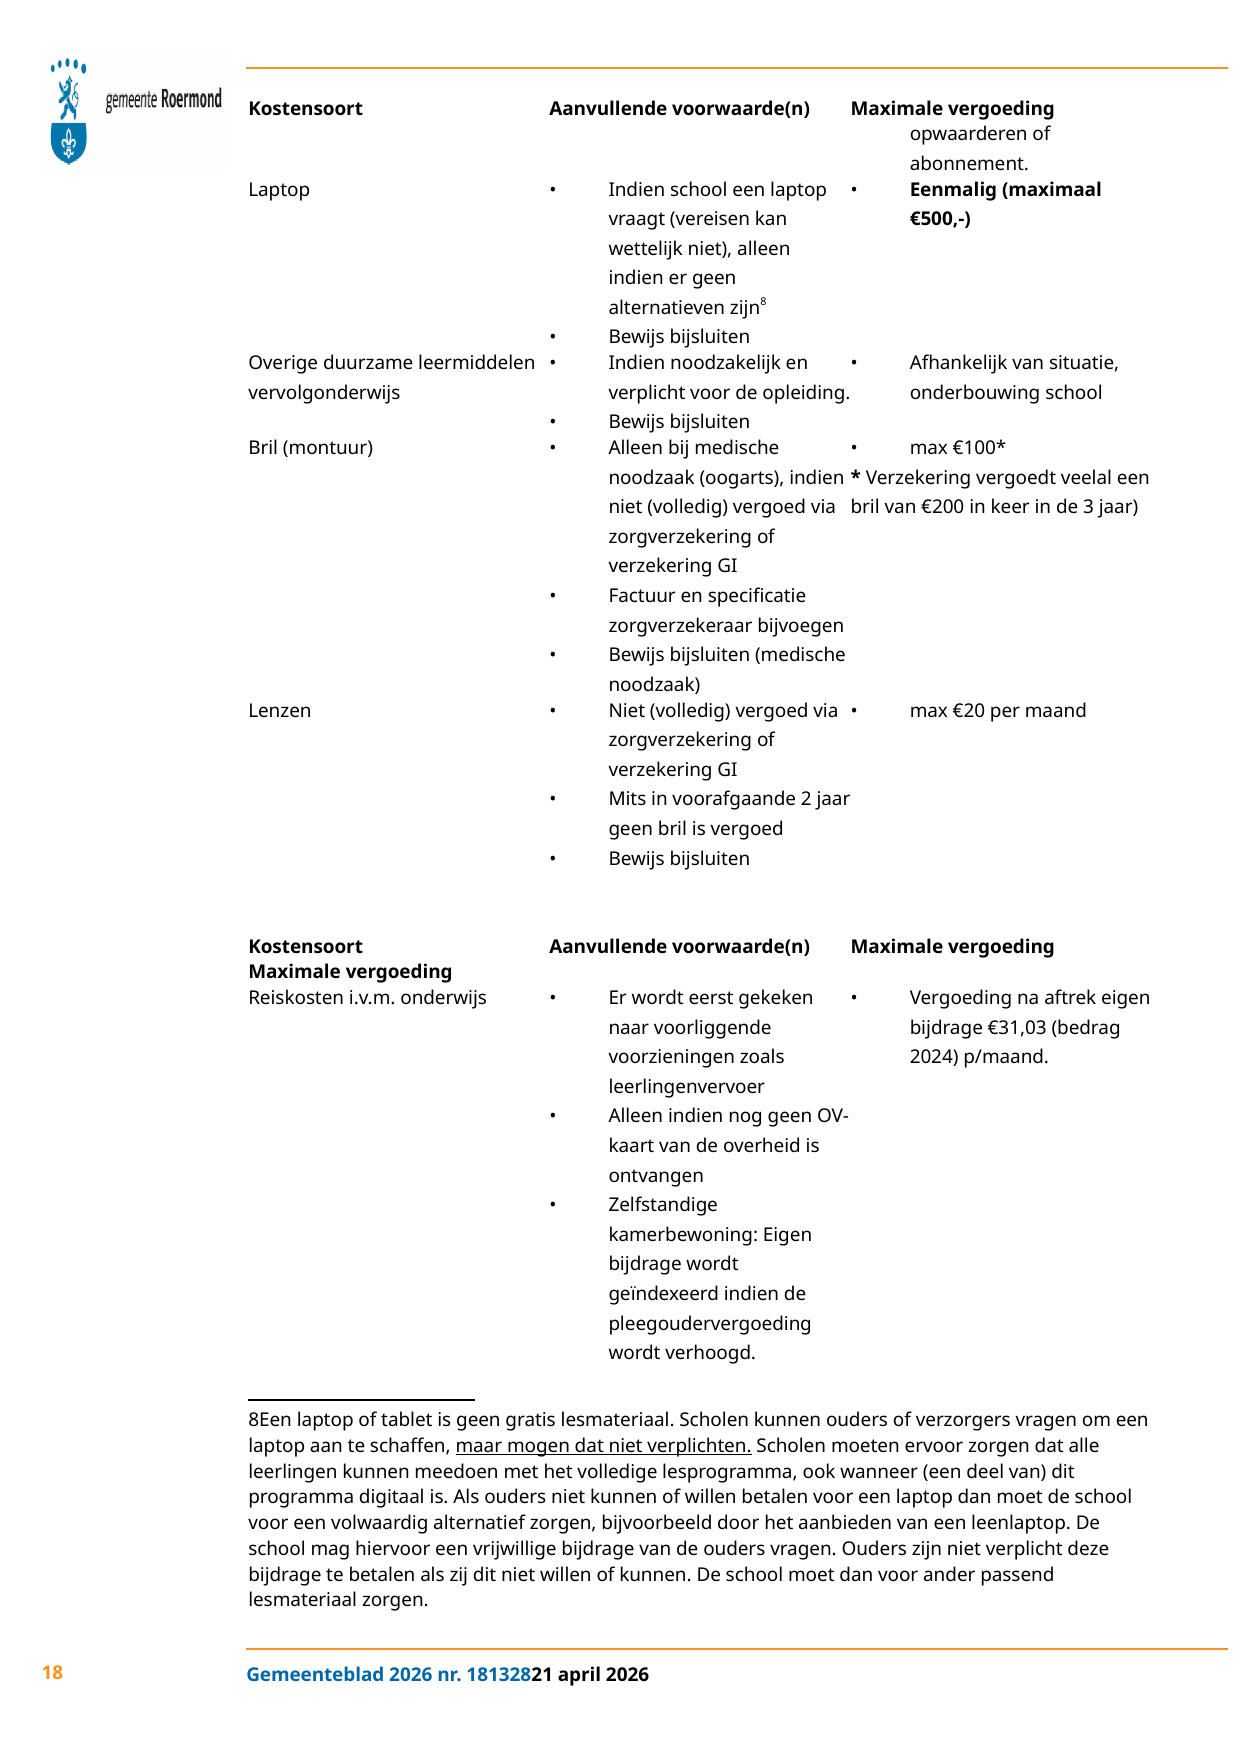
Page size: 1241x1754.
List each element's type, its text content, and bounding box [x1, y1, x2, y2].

table_cell Eenmalig (maximaal €500,-) [850, 176, 1152, 349]
table_cell [248, 121, 549, 176]
table_header Maximale vergoeding [850, 933, 1152, 959]
table_header Aanvullende voorwaarde(n) [549, 95, 850, 121]
table_cell Niet (volledig) vergoed via zorgverzekering of verzekering GI Mits in voorafgaande 2 jaar geen bril is vergoed Bewijs bijsluiten [549, 697, 850, 870]
table_cell opwaarderen of abonnement. [850, 121, 1152, 176]
table_cell Alleen bij medische noodzaak (oogarts), indien niet (volledig) vergoed via zorgverzekering of verzekering GI Factuur en specificatie zorgverzekeraar bijvoegen Bewijs bijsluiten (medische noodzaak) [549, 434, 850, 697]
table_cell Laptop [248, 176, 549, 349]
table_cell max €20 per maand [850, 697, 1152, 870]
table_header Aanvullende voorwaarde(n) [549, 933, 850, 959]
table_cell Indien school een laptop vraagt (vereisen kan wettelijk niet), alleen indien er geen alternatieven zijn Bewijs bijsluiten [549, 176, 850, 349]
table_cell Afhankelijk van situatie, onderbouwing school [850, 350, 1152, 434]
table_cell Indien noodzakelijk en verplicht voor de opleiding. Bewijs bijsluiten [549, 350, 850, 434]
table_cell Reiskosten i.v.m. onderwijs [248, 984, 549, 1365]
table_cell Er wordt eerst gekeken naar voorliggende voorzieningen zoals leerlingenvervoer Alleen indien nog geen OV-kaart van de overheid is ontvangen Zelfstandige kamerbewoning: Eigen bijdrage wordt geïndexeerd indien de pleegoudervergoeding wordt verhoogd. [549, 984, 850, 1365]
table_cell Lenzen [248, 697, 549, 870]
table_cell [549, 121, 850, 176]
table_header Kostensoort [248, 933, 549, 959]
table_cell Bril (montuur) [248, 434, 549, 697]
table_cell Vergoeding na aftrek eigen bijdrage €31,03 (bedrag 2024) p/maand. [850, 984, 1152, 1365]
table_cell Overige duurzame leermiddelen vervolgonderwijs [248, 350, 549, 434]
table_header Maximale vergoeding [850, 95, 1152, 121]
table_cell max €100* * Verzekering vergoedt veelal een bril van €200 in keer in de 3 jaar) [850, 434, 1152, 697]
table_header Kostensoort [248, 95, 549, 121]
table_cell Maximale vergoeding [248, 959, 1152, 984]
picture [41, 47, 231, 172]
